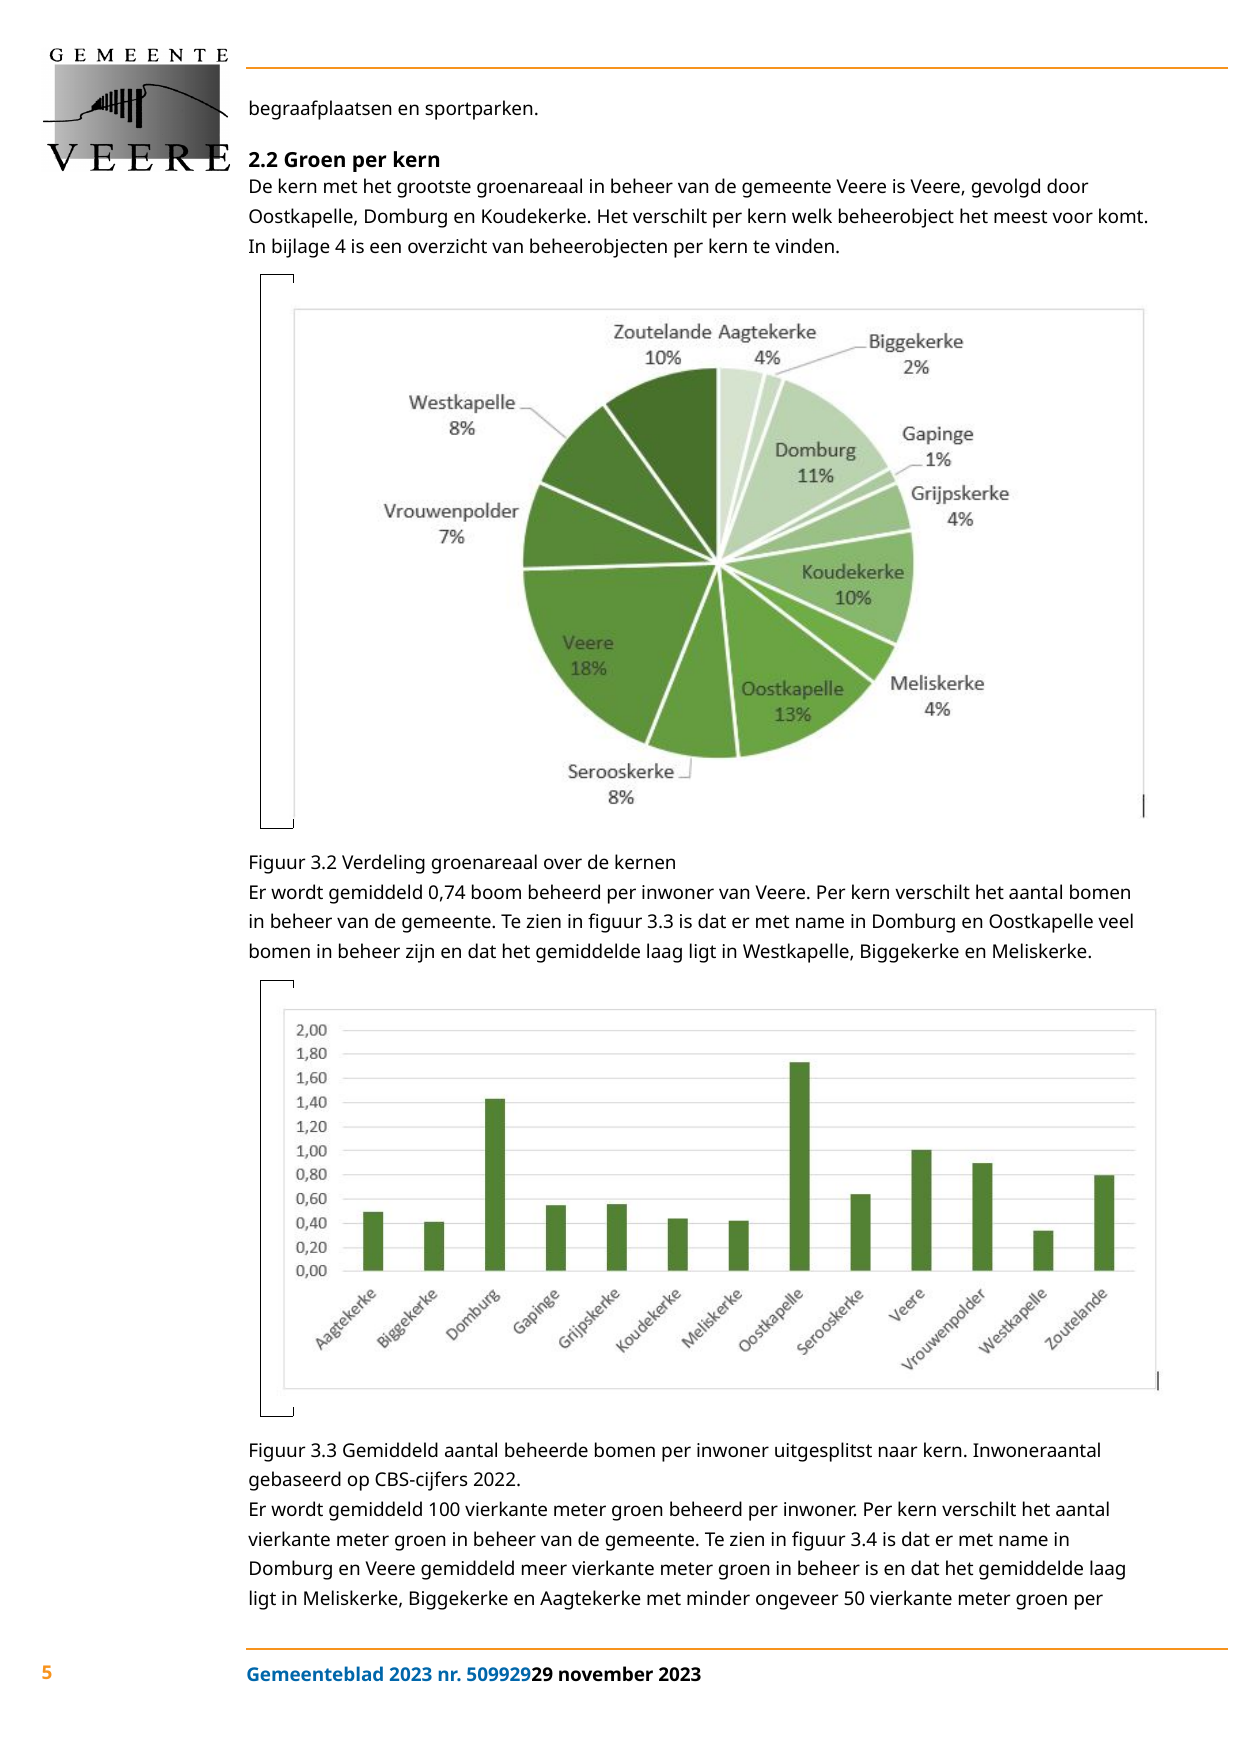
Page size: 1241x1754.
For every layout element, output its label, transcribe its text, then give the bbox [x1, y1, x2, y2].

text 2.2 Groen per kern [248, 145, 1152, 174]
text Figuur 3.2 Verdeling groenareaal over de kernen [248, 849, 1152, 875]
text Figuur 3.3 Gemiddeld aantal beheerde bomen per inwoner uitgesplitst naar kern. Inwoneraantal gebaseerd op CBS-cijfers 2022. [248, 1437, 1152, 1492]
picture [41, 47, 231, 172]
text begraafplaatsen en sportparken. [248, 95, 1152, 121]
text De kern met het grootste groenareaal in beheer van de gemeente Veere is Veere, gevolgd door Oostkapelle, Domburg en Koudekerke. Het verschilt per kern welk beheerobject het meest voor komt. In bijlage 4 is een overzicht van beheerobjecten per kern te vinden. [248, 174, 1152, 258]
text Er wordt gemiddeld 100 vierkante meter groen beheerd per inwoner. Per kern verschilt het aantal vierkante meter groen in beheer van de gemeente. Te zien in figuur 3.4 is dat er met name in Domburg en Veere gemiddeld meer vierkante meter groen in beheer is en dat het gemiddelde laag ligt in Meliskerke, Biggekerke en Aagtekerke met minder ongeveer 50 vierkante meter groen per [248, 1496, 1152, 1611]
picture [268, 283, 1173, 819]
picture [268, 988, 1173, 1407]
text Er wordt gemiddeld 0,74 boom beheerd per inwoner van Veere. Per kern verschilt het aantal bomen in beheer van de gemeente. Te zien in figuur 3.3 is dat er met name in Domburg en Oostkapelle veel bomen in beheer zijn en dat het gemiddelde laag ligt in Westkapelle, Biggekerke en Meliskerke. [248, 879, 1152, 964]
